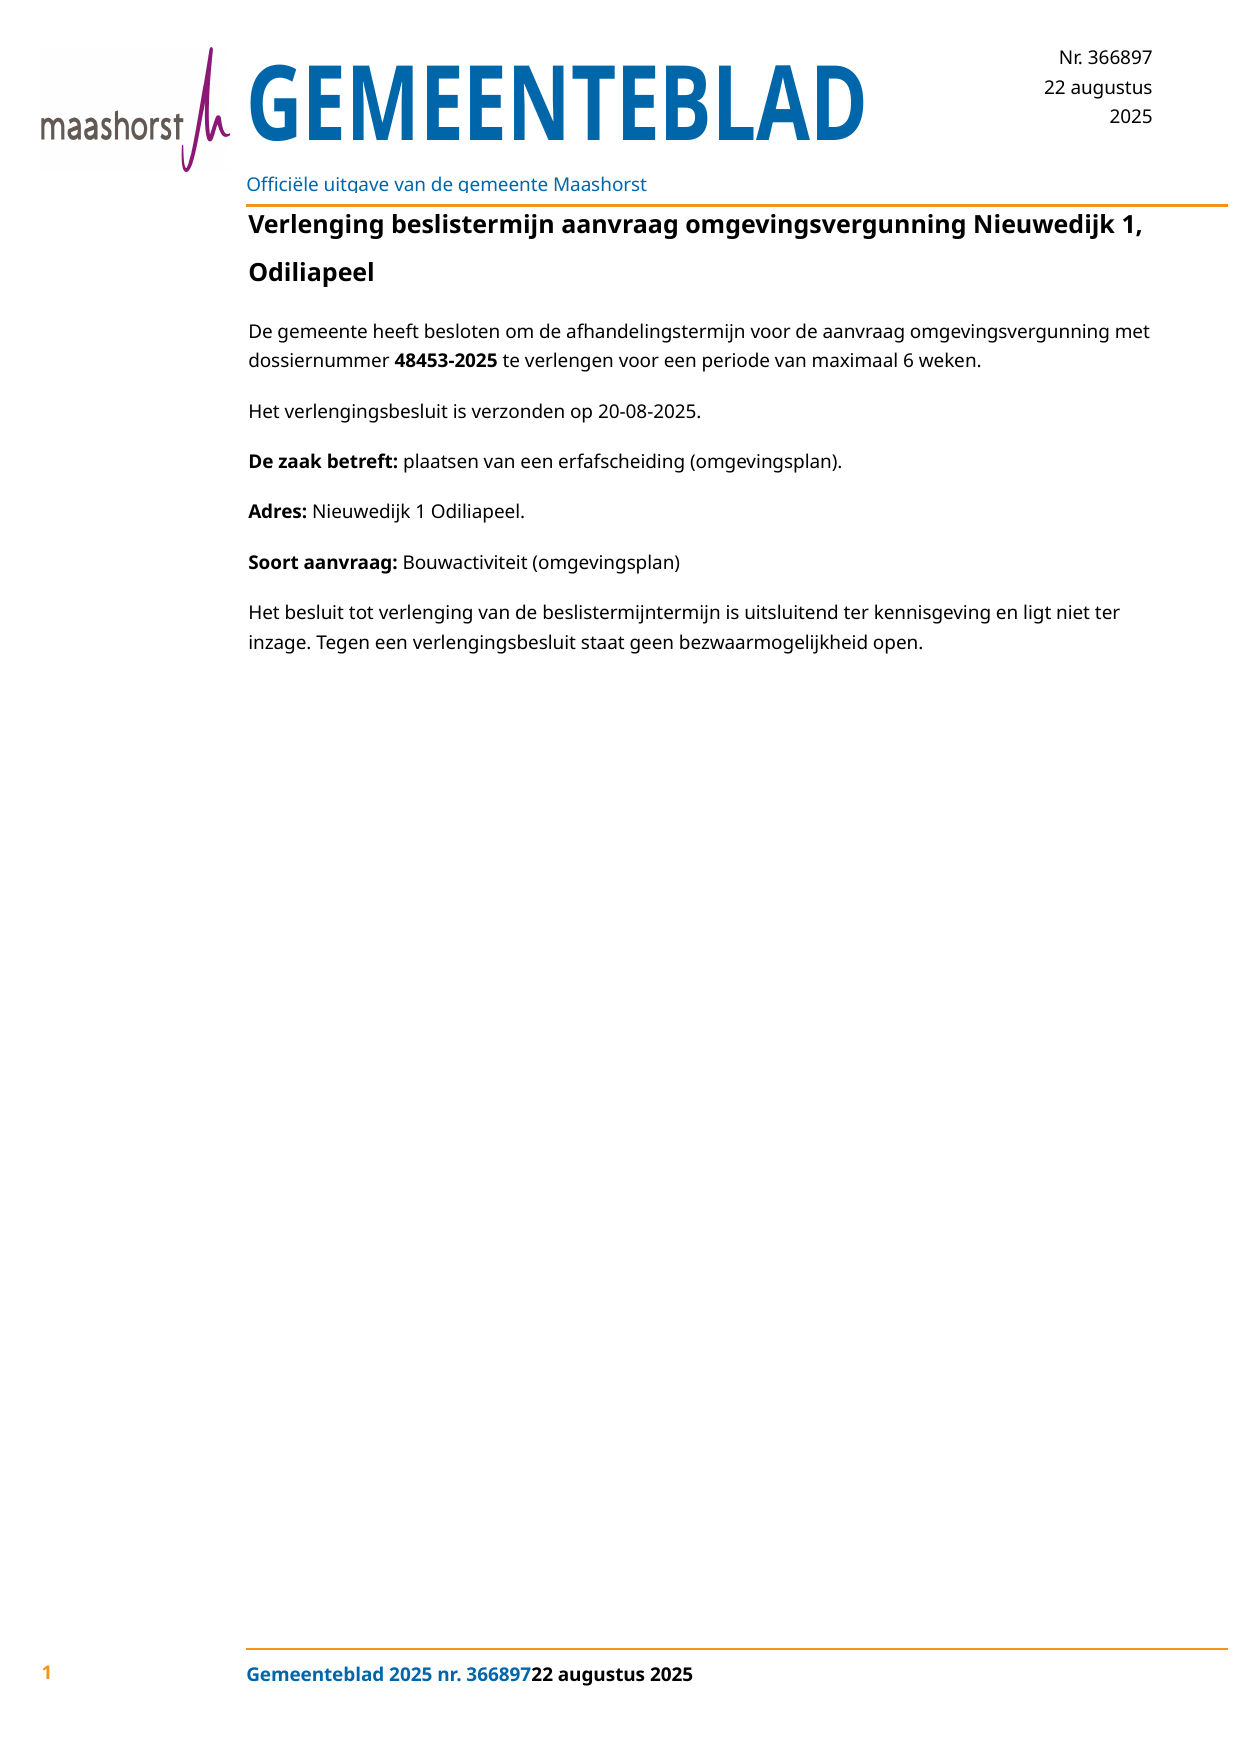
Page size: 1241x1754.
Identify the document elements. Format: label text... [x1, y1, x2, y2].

text De gemeente heeft besloten om de afhandelingstermijn voor de aanvraag omgevingsvergunning met dossiernummer 48453-2025 te verlengen voor een periode van maximaal 6 weken. [248, 318, 1152, 373]
text Het besluit tot verlenging van de beslistermijntermijn is uitsluitend ter kennisgeving en ligt niet ter inzage. Tegen een verlengingsbesluit staat geen bezwaarmogelijkheid open. [248, 599, 1152, 655]
text Verlenging beslistermijn aanvraag omgevingsvergunning Nieuwedijk 1, Odiliapeel [248, 207, 1152, 288]
text Soort aanvraag: Bouwactiviteit (omgevingsplan) [248, 549, 1152, 575]
text Het verlengingsbesluit is verzonden op 20-08-2025. [248, 398, 1152, 424]
picture [41, 47, 231, 172]
text De zaak betreft: plaatsen van een erfafscheiding (omgevingsplan). [248, 448, 1152, 474]
text Adres: Nieuwedijk 1 Odiliapeel. [248, 499, 1152, 524]
